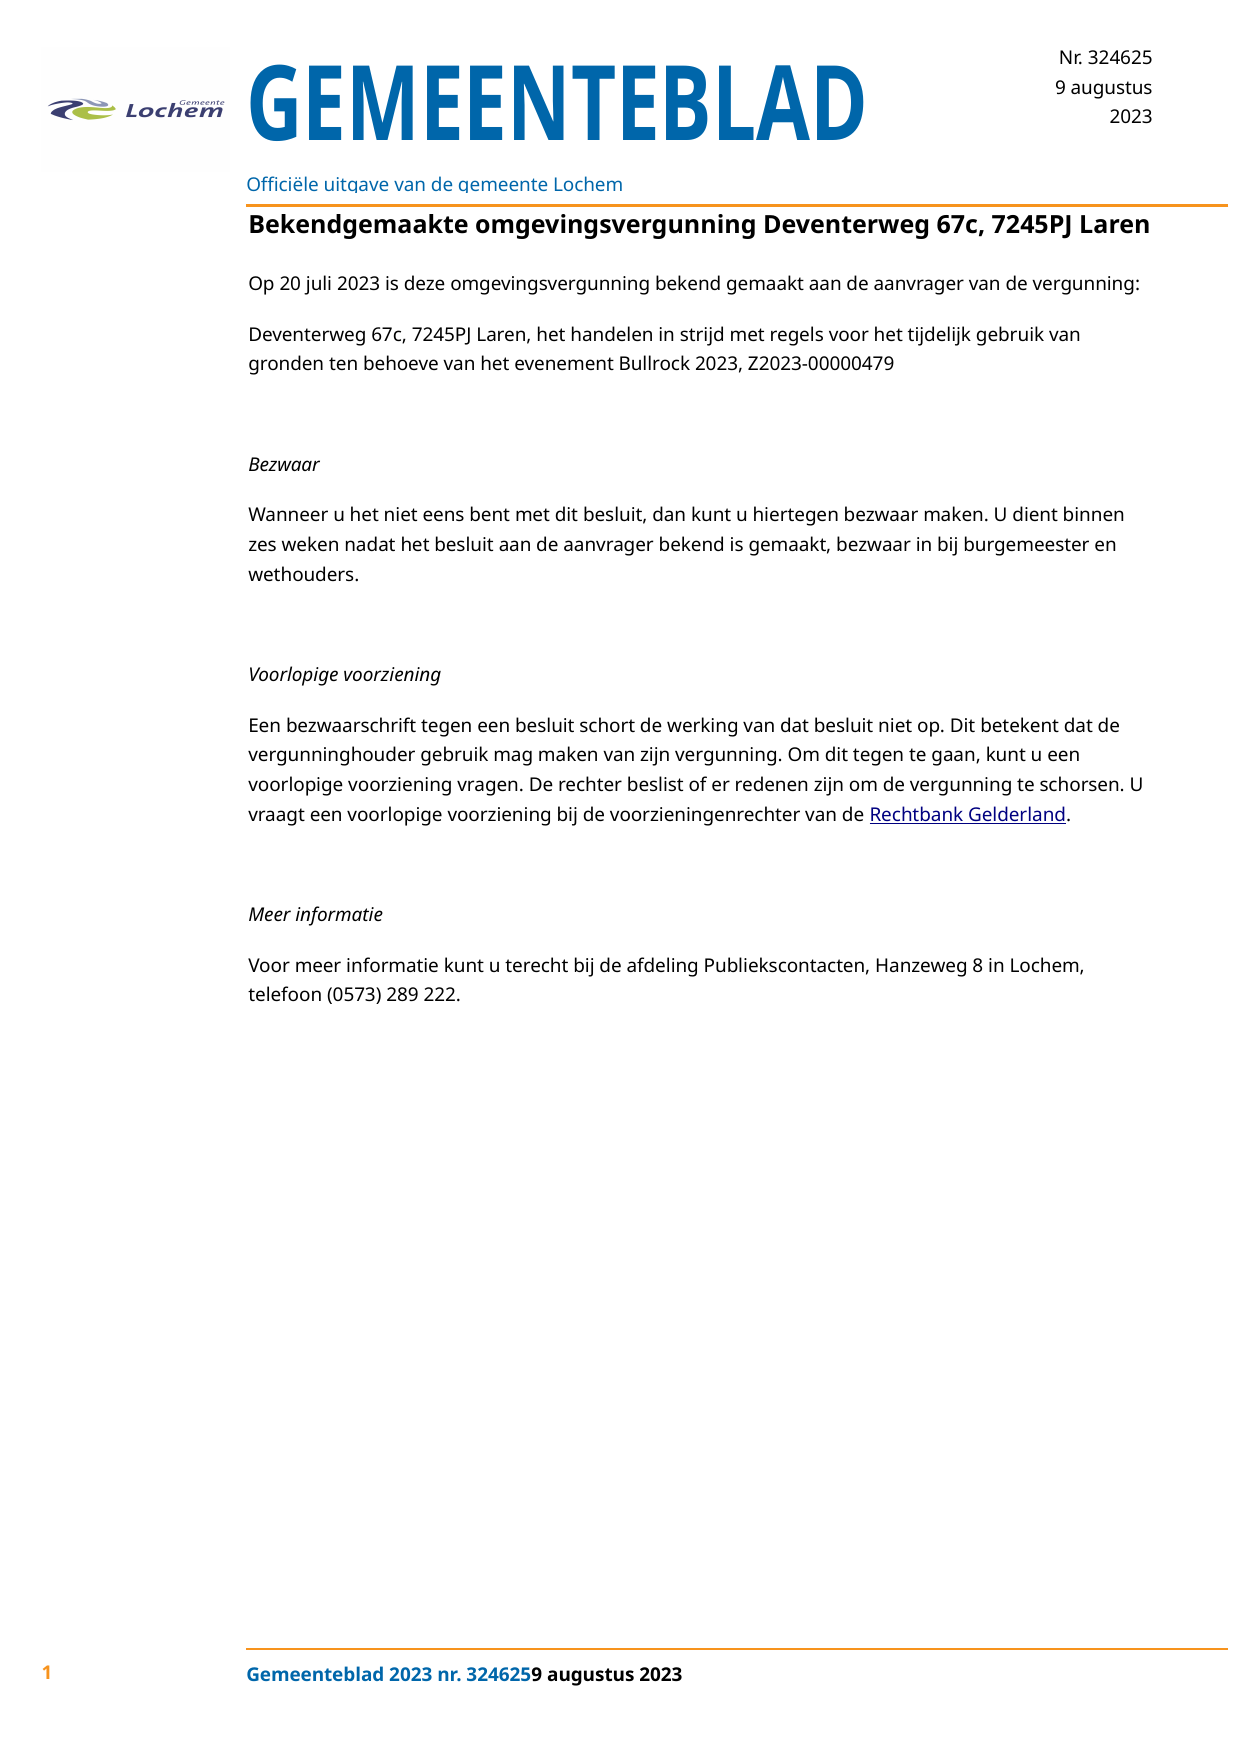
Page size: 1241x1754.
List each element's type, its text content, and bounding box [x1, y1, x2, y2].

text Voor meer informatie kunt u terecht bij de afdeling Publiekscontacten, Hanzeweg 8 in Lochem, telefoon (0573) 289 222. [248, 952, 1152, 1007]
text Voorlopige voorziening [248, 662, 1152, 687]
text Bezwaar [248, 451, 1152, 477]
text Een bezwaarschrift tegen een besluit schort de werking van dat besluit niet op. Dit betekent dat de vergunninghouder gebruik mag maken van zijn vergunning. Om dit tegen te gaan, kunt u een voorlopige voorziening vragen. De rechter beslist of er redenen zijn om de vergunning te schorsen. U vraagt een voorlopige voorziening bij de voorzieningenrechter van de Rechtbank Gelderland. [248, 712, 1152, 826]
text Wanneer u het niet eens bent met dit besluit, dan kunt u hiertegen bezwaar maken. U dient binnen zes weken nadat het besluit aan de aanvrager bekend is gemaakt, bezwaar in bij burgemeester en wethouders. [248, 502, 1152, 586]
picture [41, 47, 231, 172]
text Deventerweg 67c, 7245PJ Laren, het handelen in strijd met regels voor het tijdelijk gebruik van gronden ten behoeve van het evenement Bullrock 2023, Z2023-00000479 [248, 321, 1152, 376]
text Bekendgemaakte omgevingsvergunning Deventerweg 67c, 7245PJ Laren [248, 207, 1152, 241]
text Op 20 juli 2023 is deze omgevingsvergunning bekend gemaakt aan de aanvrager van de vergunning: [248, 270, 1152, 296]
text Meer informatie [248, 902, 1152, 927]
